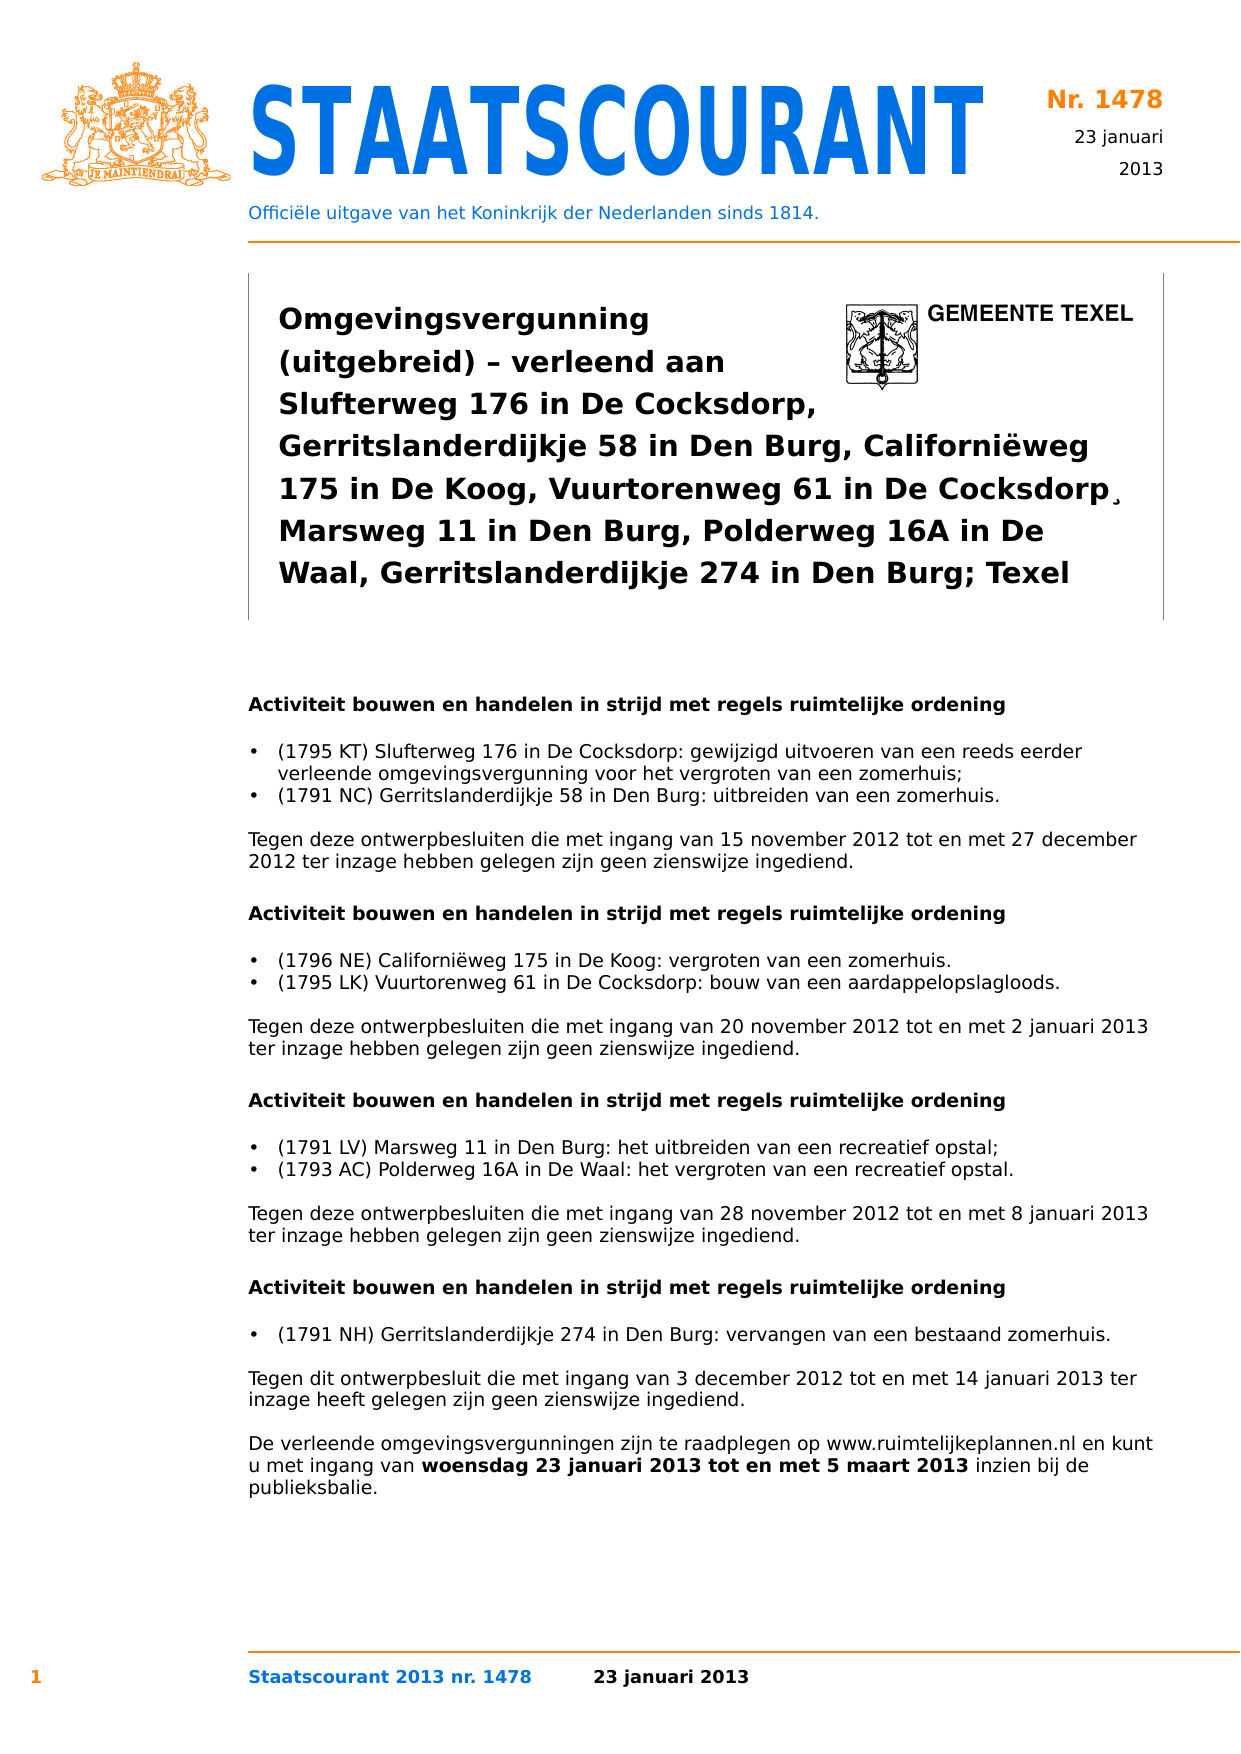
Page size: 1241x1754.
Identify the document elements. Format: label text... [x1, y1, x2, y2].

subtitle Omgevingsvergunning (uitgebreid) – verleend aan Slufterweg 176 in De Cocksdorp, Gerritslanderdijkje 58 in Den Burg, Californiëweg 175 in De Koog, Vuurtorenweg 61 in De Cocksdorp¸ Marsweg 11 in Den Burg, Polderweg 16A in De Waal, Gerritslanderdijkje 274 in Den Burg; Texel [249, 273, 1163, 620]
table_header STAATSCOURANT [248, 62, 998, 203]
text • (1795 LK) Vuurtorenweg 61 in De Cocksdorp: bouw van een aardappelopslagloods. [248, 972, 1163, 994]
subtitle Activiteit bouwen en handelen in strijd met regels ruimtelijke ordening [248, 694, 1163, 716]
text Tegen deze ontwerpbesluiten die met ingang van 20 november 2012 tot en met 2 januari 2013 ter inzage hebben gelegen zijn geen zienswijze ingediend. [248, 1016, 1163, 1060]
subtitle Activiteit bouwen en handelen in strijd met regels ruimtelijke ordening [248, 903, 1163, 925]
text • (1796 NE) Californiëweg 175 in De Koog: vergroten van een zomerhuis. [248, 950, 1163, 972]
table_cell 23 januari [998, 121, 1240, 153]
picture [41, 62, 231, 186]
text Tegen dit ontwerpbesluit die met ingang van 3 december 2012 tot en met 14 januari 2013 ter inzage heeft gelegen zijn geen zienswijze ingediend. [248, 1367, 1163, 1411]
text • (1791 NC) Gerritslanderdijkje 58 in Den Burg: uitbreiden van een zomerhuis. [248, 785, 1163, 807]
table_cell Officiële uitgave van het Koninkrijk der Nederlanden sinds 1814. [248, 203, 1240, 241]
table_header Nr. 1478 [998, 62, 1240, 121]
table_header [25, 62, 248, 241]
text De verleende omgevingsvergunningen zijn te raadplegen op www.ruimtelijkeplannen.nl en kunt u met ingang van woensdag 23 januari 2013 tot en met 5 maart 2013 inzien bij de publieksbalie. [248, 1433, 1163, 1499]
text Tegen deze ontwerpbesluiten die met ingang van 15 november 2012 tot en met 27 december 2012 ter inzage hebben gelegen zijn geen zienswijze ingediend. [248, 829, 1163, 873]
text • (1791 LV) Marsweg 11 in Den Burg: het uitbreiden van een recreatief opstal; [248, 1137, 1163, 1159]
text • (1791 NH) Gerritslanderdijkje 274 in Den Burg: vervangen van een bestaand zomerhuis. [248, 1323, 1163, 1346]
table_cell 2013 [998, 153, 1240, 203]
text • (1795 KT) Slufterweg 176 in De Cocksdorp: gewijzigd uitvoeren van een reeds eerder verleende omgevingsvergunning voor het vergroten van een zomerhuis; [248, 741, 1163, 785]
subtitle Activiteit bouwen en handelen in strijd met regels ruimtelijke ordening [248, 1090, 1163, 1112]
text Tegen deze ontwerpbesluiten die met ingang van 28 november 2012 tot en met 8 januari 2013 ter inzage hebben gelegen zijn geen zienswijze ingediend. [248, 1203, 1163, 1247]
subtitle Activiteit bouwen en handelen in strijd met regels ruimtelijke ordening [248, 1277, 1163, 1298]
text • (1793 AC) Polderweg 16A in De Waal: het vergroten van een recreatief opstal. [248, 1159, 1163, 1181]
picture [844, 302, 1134, 391]
